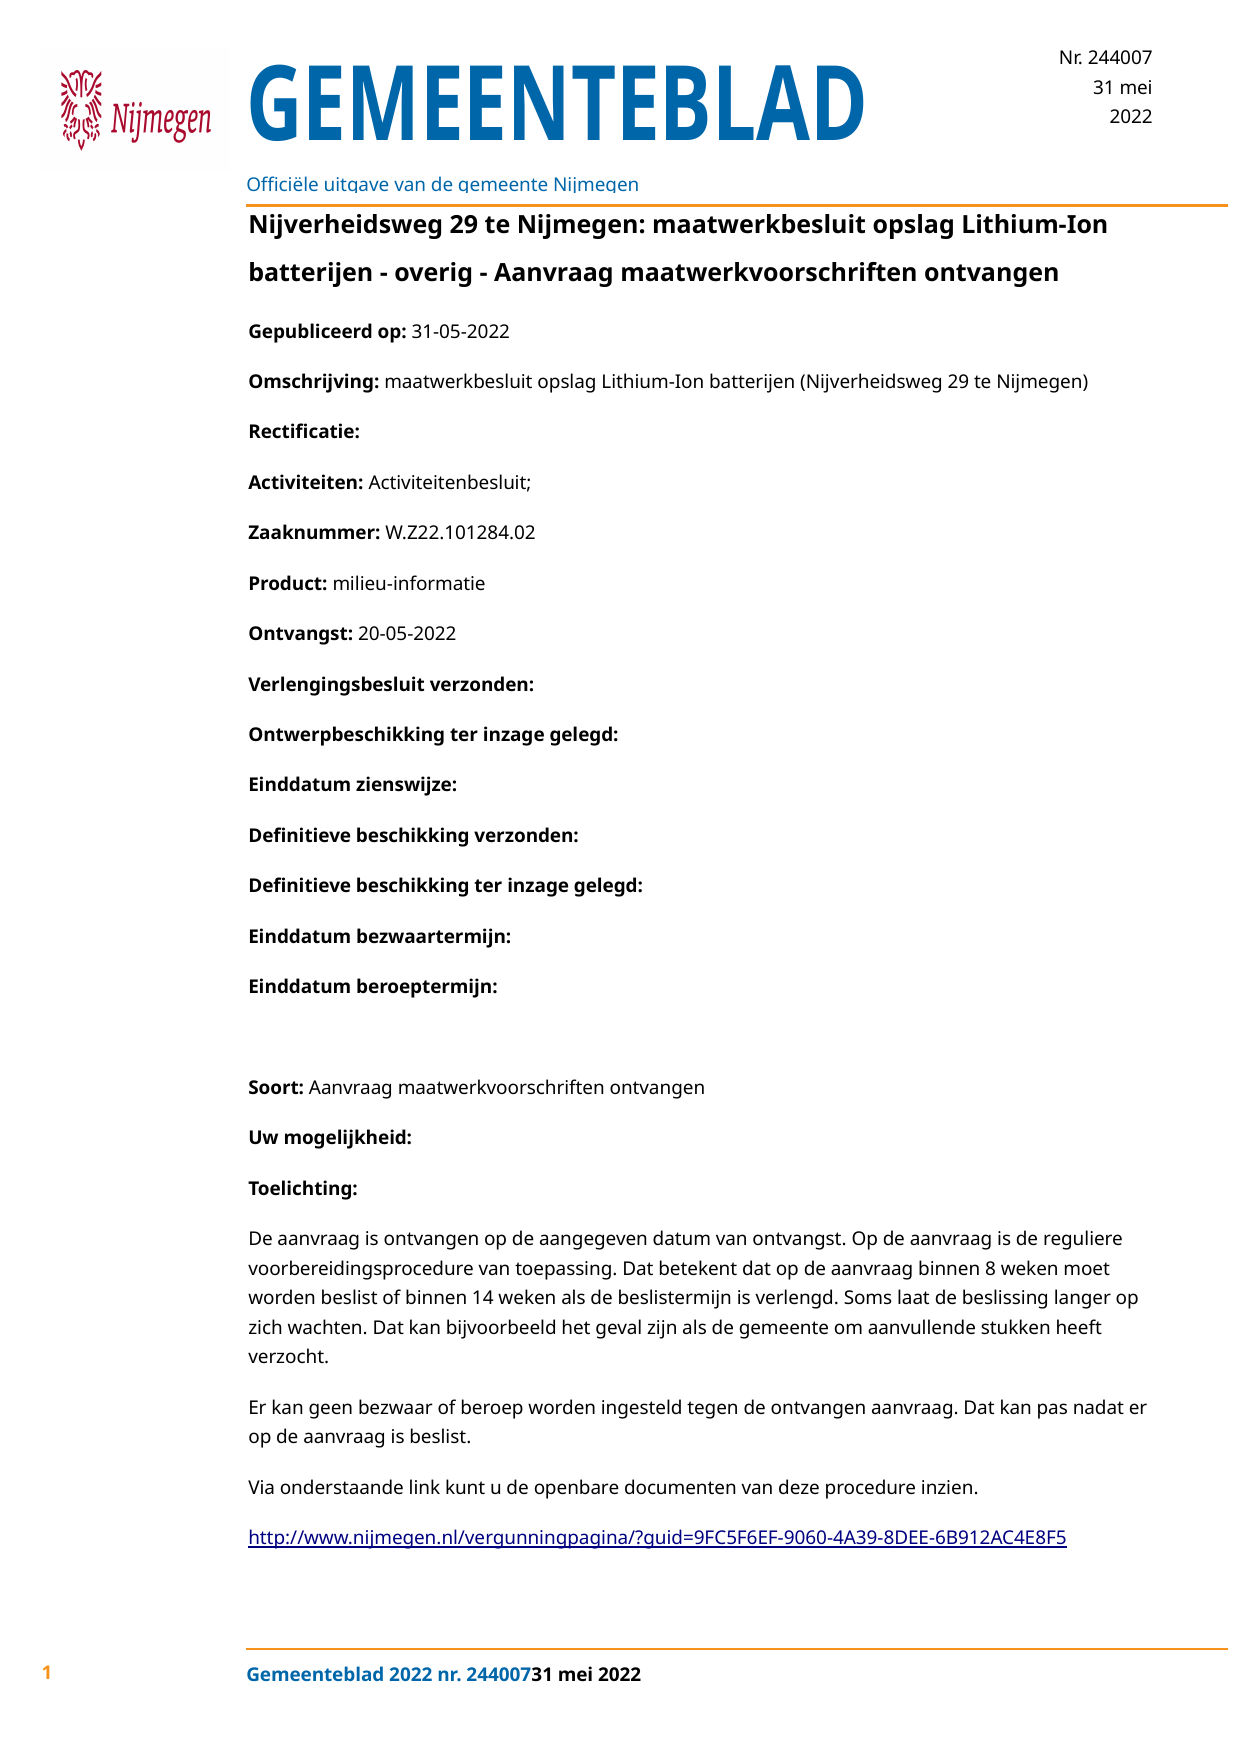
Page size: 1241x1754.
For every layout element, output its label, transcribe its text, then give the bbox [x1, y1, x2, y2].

text Soort: Aanvraag maatwerkvoorschriften ontvangen [248, 1074, 1152, 1100]
text Gepubliceerd op: 31-05-2022 [248, 318, 1152, 344]
text Nijverheidsweg 29 te Nijmegen: maatwerkbesluit opslag Lithium-Ion batterijen - overig - Aanvraag maatwerkvoorschriften ontvangen [248, 207, 1152, 288]
text Rectificatie: [248, 419, 1152, 444]
text De aanvraag is ontvangen op de aangegeven datum van ontvangst. Op de aanvraag is de reguliere voorbereidingsprocedure van toepassing. Dat betekent dat op de aanvraag binnen 8 weken moet worden beslist of binnen 14 weken als de beslistermijn is verlengd. Soms laat de beslissing langer op zich wachten. Dat kan bijvoorbeeld het geval zijn als de gemeente om aanvullende stukken heeft verzocht. [248, 1225, 1152, 1369]
text Definitieve beschikking ter inzage gelegd: [248, 872, 1152, 898]
text Er kan geen bezwaar of beroep worden ingesteld tegen de ontvangen aanvraag. Dat kan pas nadat er op de aanvraag is beslist. [248, 1394, 1152, 1449]
text Uw mogelijkheid: [248, 1124, 1152, 1150]
text Product: milieu-informatie [248, 570, 1152, 596]
picture [41, 47, 231, 172]
text Activiteiten: Activiteitenbesluit; [248, 469, 1152, 495]
text Einddatum zienswijze: [248, 772, 1152, 797]
text Ontvangst: 20-05-2022 [248, 620, 1152, 646]
text Einddatum beroeptermijn: [248, 973, 1152, 999]
text Einddatum bezwaartermijn: [248, 923, 1152, 949]
text Toelichting: [248, 1175, 1152, 1201]
text Zaaknummer: W.Z22.101284.02 [248, 519, 1152, 545]
text Ontwerpbeschikking ter inzage gelegd: [248, 721, 1152, 747]
text Via onderstaande link kunt u de openbare documenten van deze procedure inzien. [248, 1474, 1152, 1500]
text Verlengingsbesluit verzonden: [248, 671, 1152, 697]
text http://www.nijmegen.nl/vergunningpagina/?guid=9FC5F6EF-9060-4A39-8DEE-6B912AC4E8F5 [248, 1524, 1152, 1550]
text Omschrijving: maatwerkbesluit opslag Lithium-Ion batterijen (Nijverheidsweg 29 te Nijmegen) [248, 368, 1152, 394]
text Definitieve beschikking verzonden: [248, 822, 1152, 848]
